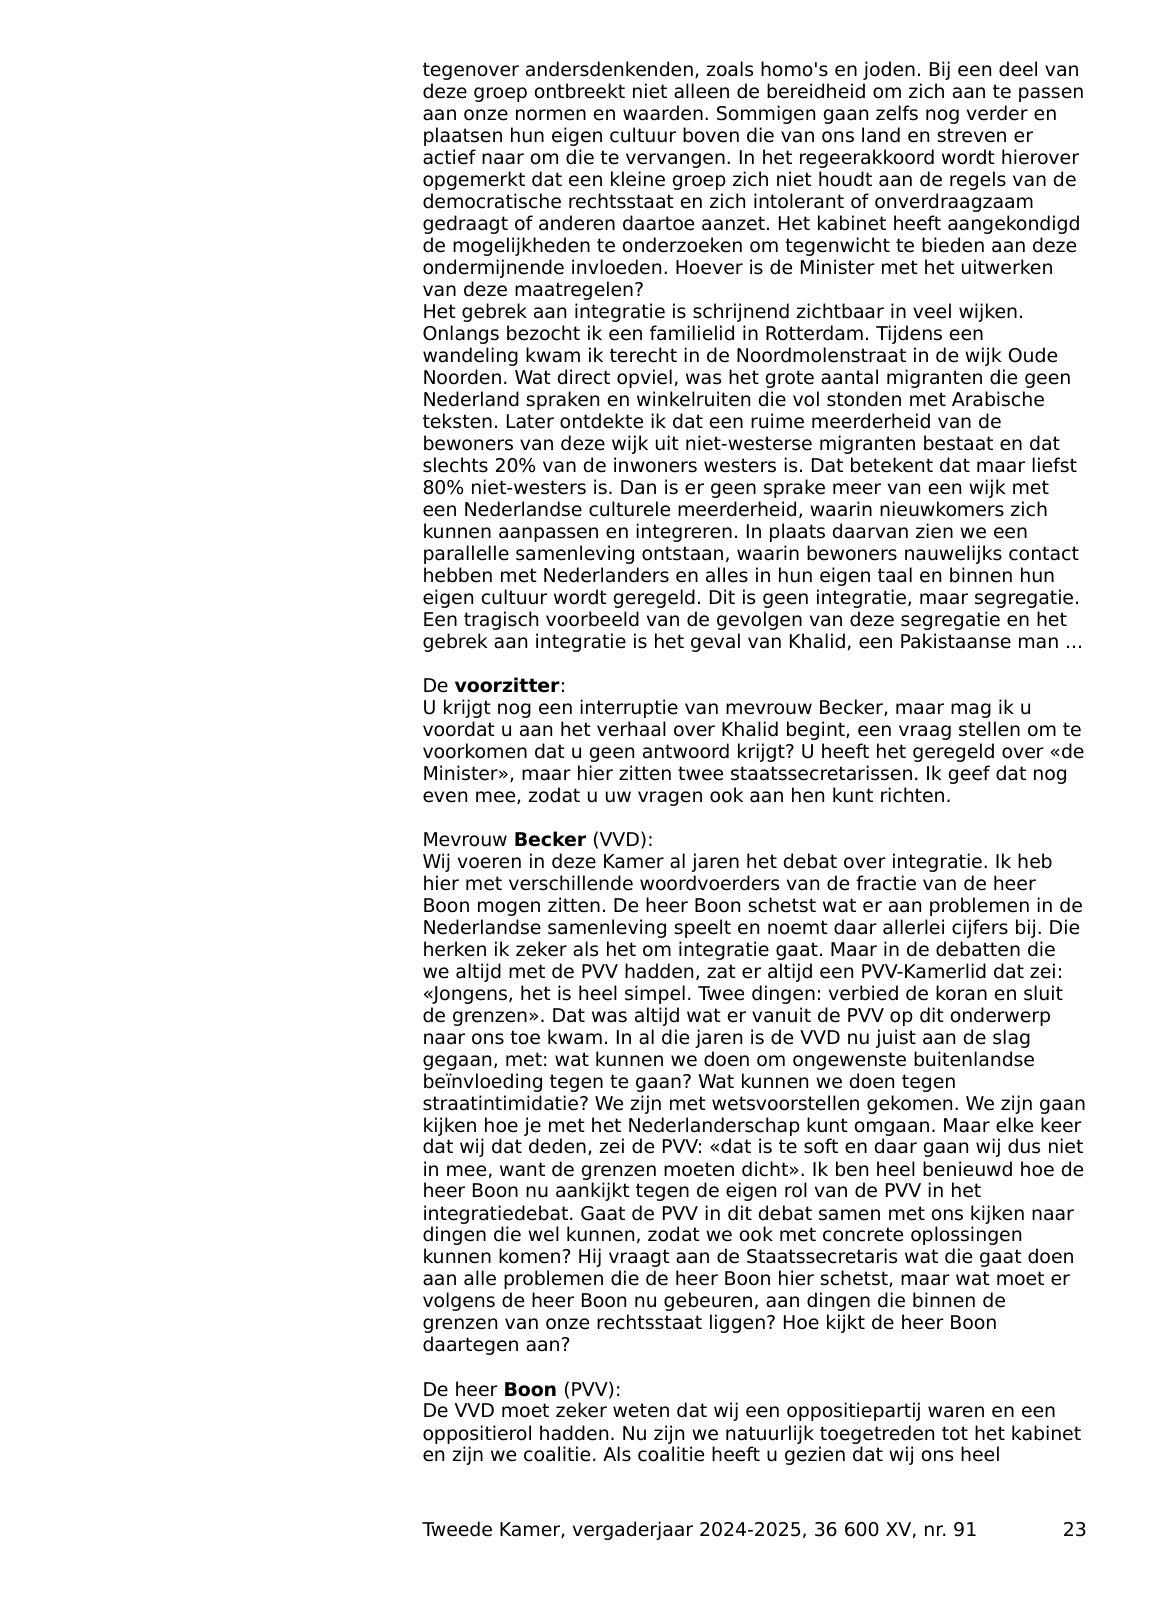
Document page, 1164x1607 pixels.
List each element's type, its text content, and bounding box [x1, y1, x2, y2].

text U krijgt nog een interruptie van mevrouw Becker, maar mag ik u voordat u aan het verhaal over Khalid begint, een vraag stellen om te voorkomen dat u geen antwoord krijgt? U heeft het geregeld over «de Minister», maar hier zitten twee staatssecretarissen. Ik geef dat nog even mee, zodat u uw vragen ook aan hen kunt richten. [422, 697, 1087, 807]
text tegenover andersdenkenden, zoals homo's en joden. Bij een deel van deze groep ontbreekt niet alleen de bereidheid om zich aan te passen aan onze normen en waarden. Sommigen gaan zelfs nog verder en plaatsen hun eigen cultuur boven die van ons land en streven er actief naar om die te vervangen. In het regeerakkoord wordt hierover opgemerkt dat een kleine groep zich niet houdt aan de regels van de democratische rechtsstaat en zich intolerant of onverdraagzaam gedraagt of anderen daartoe aanzet. Het kabinet heeft aangekondigd de mogelijkheden te onderzoeken om tegenwicht te bieden aan deze ondermijnende invloeden. Hoever is de Minister met het uitwerken van deze maatregelen? [422, 59, 1087, 301]
text Een tragisch voorbeeld van de gevolgen van deze segregatie en het gebrek aan integratie is het geval van Khalid, een Pakistaanse man ... [422, 608, 1087, 652]
text Het gebrek aan integratie is schrijnend zichtbaar in veel wijken. Onlangs bezocht ik een familielid in Rotterdam. Tijdens een wandeling kwam ik terecht in de Noordmolenstraat in de wijk Oude Noorden. Wat direct opviel, was het grote aantal migranten die geen Nederland spraken en winkelruiten die vol stonden met Arabische teksten. Later ontdekte ik dat een ruime meerderheid van de bewoners van deze wijk uit niet-westerse migranten bestaat en dat slechts 20% van de inwoners westers is. Dat betekent dat maar liefst 80% niet-westers is. Dan is er geen sprake meer van een wijk met een Nederlandse culturele meerderheid, waarin nieuwkomers zich kunnen aanpassen en integreren. In plaats daarvan zien we een parallelle samenleving ontstaan, waarin bewoners nauwelijks contact hebben met Nederlanders en alles in hun eigen taal en binnen hun eigen cultuur wordt geregeld. Dit is geen integratie, maar segregatie. [422, 301, 1087, 608]
text De voorzitter: [422, 675, 1087, 697]
text Wij voeren in deze Kamer al jaren het debat over integratie. Ik heb hier met verschillende woordvoerders van de fractie van de heer Boon mogen zitten. De heer Boon schetst wat er aan problemen in de Nederlandse samenleving speelt en noemt daar allerlei cijfers bij. Die herken ik zeker als het om integratie gaat. Maar in de debatten die we altijd met de PVV hadden, zat er altijd een PVV-Kamerlid dat zei: «Jongens, het is heel simpel. Twee dingen: verbied de koran en sluit de grenzen». Dat was altijd wat er vanuit de PVV op dit onderwerp naar ons toe kwam. In al die jaren is de VVD nu juist aan de slag gegaan, met: wat kunnen we doen om ongewenste buitenlandse beïnvloeding tegen te gaan? Wat kunnen we doen tegen straatintimidatie? We zijn met wetsvoorstellen gekomen. We zijn gaan kijken hoe je met het Nederlanderschap kunt omgaan. Maar elke keer dat wij dat deden, zei de PVV: «dat is te soft en daar gaan wij dus niet in mee, want de grenzen moeten dicht». Ik ben heel benieuwd hoe de heer Boon nu aankijkt tegen de eigen rol van de PVV in het integratiedebat. Gaat de PVV in dit debat samen met ons kijken naar dingen die wel kunnen, zodat we ook met concrete oplossingen kunnen komen? Hij vraagt aan de Staatssecretaris wat die gaat doen aan alle problemen die de heer Boon hier schetst, maar wat moet er volgens de heer Boon nu gebeuren, aan dingen die binnen de grenzen van onze rechtsstaat liggen? Hoe kijkt de heer Boon daartegen aan? [422, 851, 1087, 1356]
text Mevrouw Becker (VVD): [422, 829, 1087, 851]
text De VVD moet zeker weten dat wij een oppositiepartij waren en een oppositierol hadden. Nu zijn we natuurlijk toegetreden tot het kabinet en zijn we coalitie. Als coalitie heeft u gezien dat wij ons heel [422, 1400, 1087, 1466]
text De heer Boon (PVV): [422, 1378, 1087, 1400]
